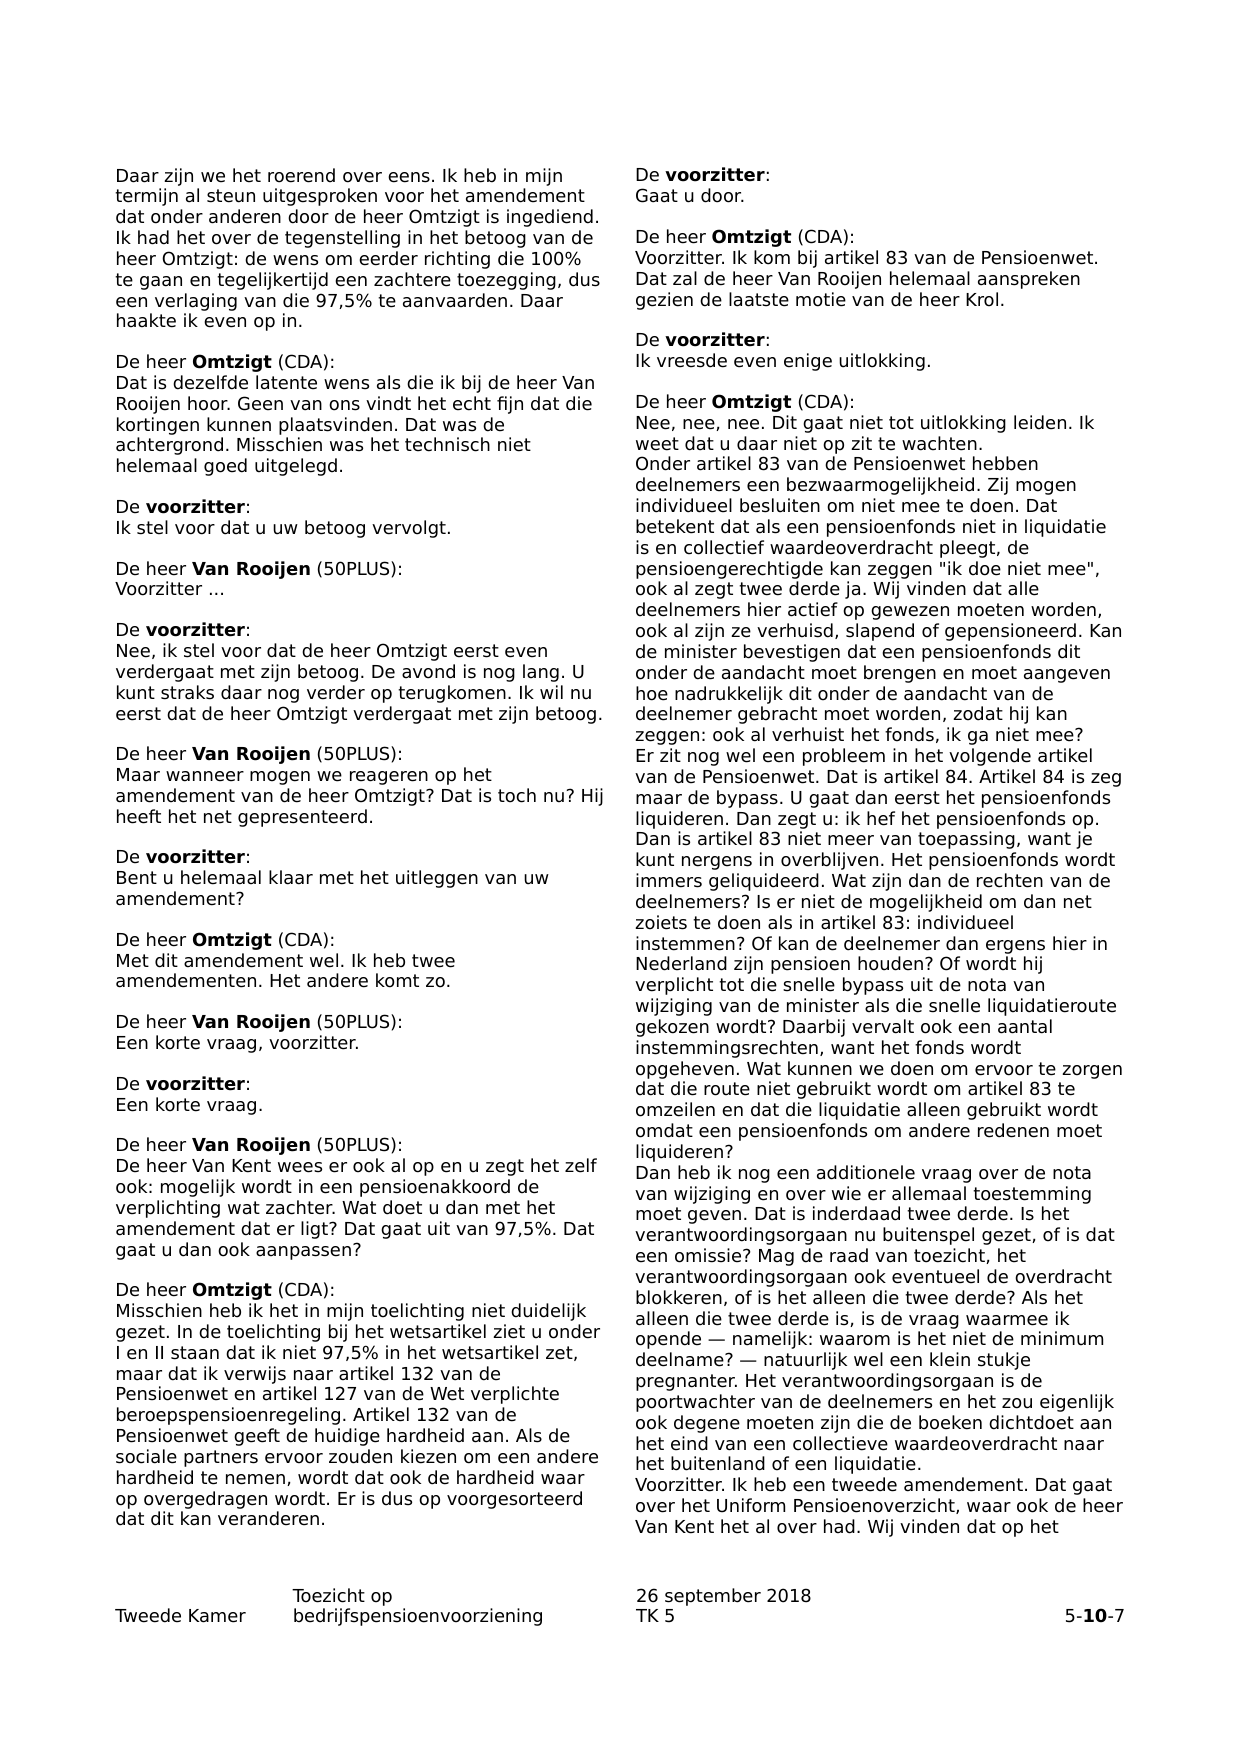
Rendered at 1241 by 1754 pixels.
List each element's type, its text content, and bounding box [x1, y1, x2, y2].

text De voorzitter: [115, 620, 605, 641]
text De voorzitter: [115, 497, 605, 518]
text De heer Omtzigt (CDA): [635, 392, 1125, 412]
text Voorzitter. Ik heb een tweede amendement. Dat gaat over het Uniform Pensioenoverzicht, waar ook de heer Van Kent het al over had. Wij vinden dat op het [635, 1475, 1125, 1537]
text Een korte vraag. [115, 1094, 605, 1115]
text De heer Omtzigt (CDA): [115, 930, 605, 950]
text Maar wanneer mogen we reageren op het amendement van de heer Omtzigt? Dat is toch nu? Hij heeft het net gepresenteerd. [115, 765, 605, 827]
text Daar zijn we het roerend over eens. Ik heb in mijn termijn al steun uitgesproken voor het amendement dat onder anderen door de heer Omtzigt is ingediend. Ik had het over de tegenstelling in het betoog van de heer Omtzigt: de wens om eerder richting die 100% te gaan en tegelijkertijd een zachtere toezegging, dus een verlaging van die 97,5% te aanvaarden. Daar haakte ik even op in. [115, 165, 605, 332]
text Nee, ik stel voor dat de heer Omtzigt eerst even verdergaat met zijn betoog. De avond is nog lang. U kunt straks daar nog verder op terugkomen. Ik wil nu eerst dat de heer Omtzigt verdergaat met zijn betoog. [115, 641, 605, 724]
text Onder artikel 83 van de Pensioenwet hebben deelnemers een bezwaarmogelijkheid. Zij mogen individueel besluiten om niet mee te doen. Dat betekent dat als een pensioenfonds niet in liquidatie is en collectief waardeoverdracht pleegt, de pensioengerechtigde kan zeggen "ik doe niet mee", ook al zegt twee derde ja. Wij vinden dat alle deelnemers hier actief op gewezen moeten worden, ook al zijn ze verhuisd, slapend of gepensioneerd. Kan de minister bevestigen dat een pensioenfonds dit onder de aandacht moet brengen en moet aangeven hoe nadrukkelijk dit onder de aandacht van de deelnemer gebracht moet worden, zodat hij kan zeggen: ook al verhuist het fonds, ik ga niet mee? [635, 454, 1125, 746]
text Met dit amendement wel. Ik heb twee amendementen. Het andere komt zo. [115, 950, 605, 992]
text Nee, nee, nee. Dit gaat niet tot uitlokking leiden. Ik weet dat u daar niet op zit te wachten. [635, 412, 1125, 454]
text Een korte vraag, voorzitter. [115, 1033, 605, 1054]
text Voorzitter. Ik kom bij artikel 83 van de Pensioenwet. Dat zal de heer Van Rooijen helemaal aanspreken gezien de laatste motie van de heer Krol. [635, 248, 1125, 310]
text De heer Omtzigt (CDA): [115, 1280, 605, 1301]
text De heer Van Rooijen (50PLUS): [115, 558, 605, 579]
text De voorzitter: [635, 165, 1125, 186]
text Er zit nog wel een probleem in het volgende artikel van de Pensioenwet. Dat is artikel 84. Artikel 84 is zeg maar de bypass. U gaat dan eerst het pensioenfonds liquideren. Dan zegt u: ik hef het pensioenfonds op. Dan is artikel 83 niet meer van toepassing, want je kunt nergens in overblijven. Het pensioenfonds wordt immers geliquideerd. Wat zijn dan de rechten van de deelnemers? Is er niet de mogelijkheid om dan net zoiets te doen als in artikel 83: individueel instemmen? Of kan de deelnemer dan ergens hier in Nederland zijn pensioen houden? Of wordt hij verplicht tot die snelle bypass uit de nota van wijziging van de minister als die snelle liquidatieroute gekozen wordt? Daarbij vervalt ook een aantal instemmingsrechten, want het fonds wordt opgeheven. Wat kunnen we doen om ervoor te zorgen dat die route niet gebruikt wordt om artikel 83 te omzeilen en dat die liquidatie alleen gebruikt wordt omdat een pensioenfonds om andere redenen moet liquideren? [635, 746, 1125, 1162]
text De heer Omtzigt (CDA): [635, 227, 1125, 248]
text De heer Van Rooijen (50PLUS): [115, 1135, 605, 1156]
text Misschien heb ik het in mijn toelichting niet duidelijk gezet. In de toelichting bij het wetsartikel ziet u onder I en II staan dat ik niet 97,5% in het wetsartikel zet, maar dat ik verwijs naar artikel 132 van de Pensioenwet en artikel 127 van de Wet verplichte beroepspensioenregeling. Artikel 132 van de Pensioenwet geeft de huidige hardheid aan. Als de sociale partners ervoor zouden kiezen om een andere hardheid te nemen, wordt dat ook de hardheid waar op overgedragen wordt. Er is dus op voorgesorteerd dat dit kan veranderen. [115, 1301, 605, 1530]
text Gaat u door. [635, 186, 1125, 207]
text Ik vreesde even enige uitlokking. [635, 351, 1125, 372]
text Dan heb ik nog een additionele vraag over de nota van wijziging en over wie er allemaal toestemming moet geven. Dat is inderdaad twee derde. Is het verantwoordingsorgaan nu buitenspel gezet, of is dat een omissie? Mag de raad van toezicht, het verantwoordingsorgaan ook eventueel de overdracht blokkeren, of is het alleen die twee derde? Als het alleen die twee derde is, is de vraag waarmee ik opende — namelijk: waarom is het niet de minimum deelname? — natuurlijk wel een klein stukje pregnanter. Het verantwoordingsorgaan is de poortwachter van de deelnemers en het zou eigenlijk ook degene moeten zijn die de boeken dichtdoet aan het eind van een collectieve waardeoverdracht naar het buitenland of een liquidatie. [635, 1162, 1125, 1475]
text De voorzitter: [115, 847, 605, 868]
text De voorzitter: [635, 330, 1125, 351]
text De voorzitter: [115, 1074, 605, 1094]
text De heer Van Rooijen (50PLUS): [115, 1012, 605, 1033]
text Ik stel voor dat u uw betoog vervolgt. [115, 518, 605, 538]
text Dat is dezelfde latente wens als die ik bij de heer Van Rooijen hoor. Geen van ons vindt het echt fijn dat die kortingen kunnen plaatsvinden. Dat was de achtergrond. Misschien was het technisch niet helemaal goed uitgelegd. [115, 373, 605, 477]
text Voorzitter ... [115, 579, 605, 600]
text De heer Van Rooijen (50PLUS): [115, 744, 605, 765]
text De heer Van Kent wees er ook al op en u zegt het zelf ook: mogelijk wordt in een pensioenakkoord de verplichting wat zachter. Wat doet u dan met het amendement dat er ligt? Dat gaat uit van 97,5%. Dat gaat u dan ook aanpassen? [115, 1156, 605, 1260]
text De heer Omtzigt (CDA): [115, 352, 605, 373]
text Bent u helemaal klaar met het uitleggen van uw amendement? [115, 868, 605, 910]
